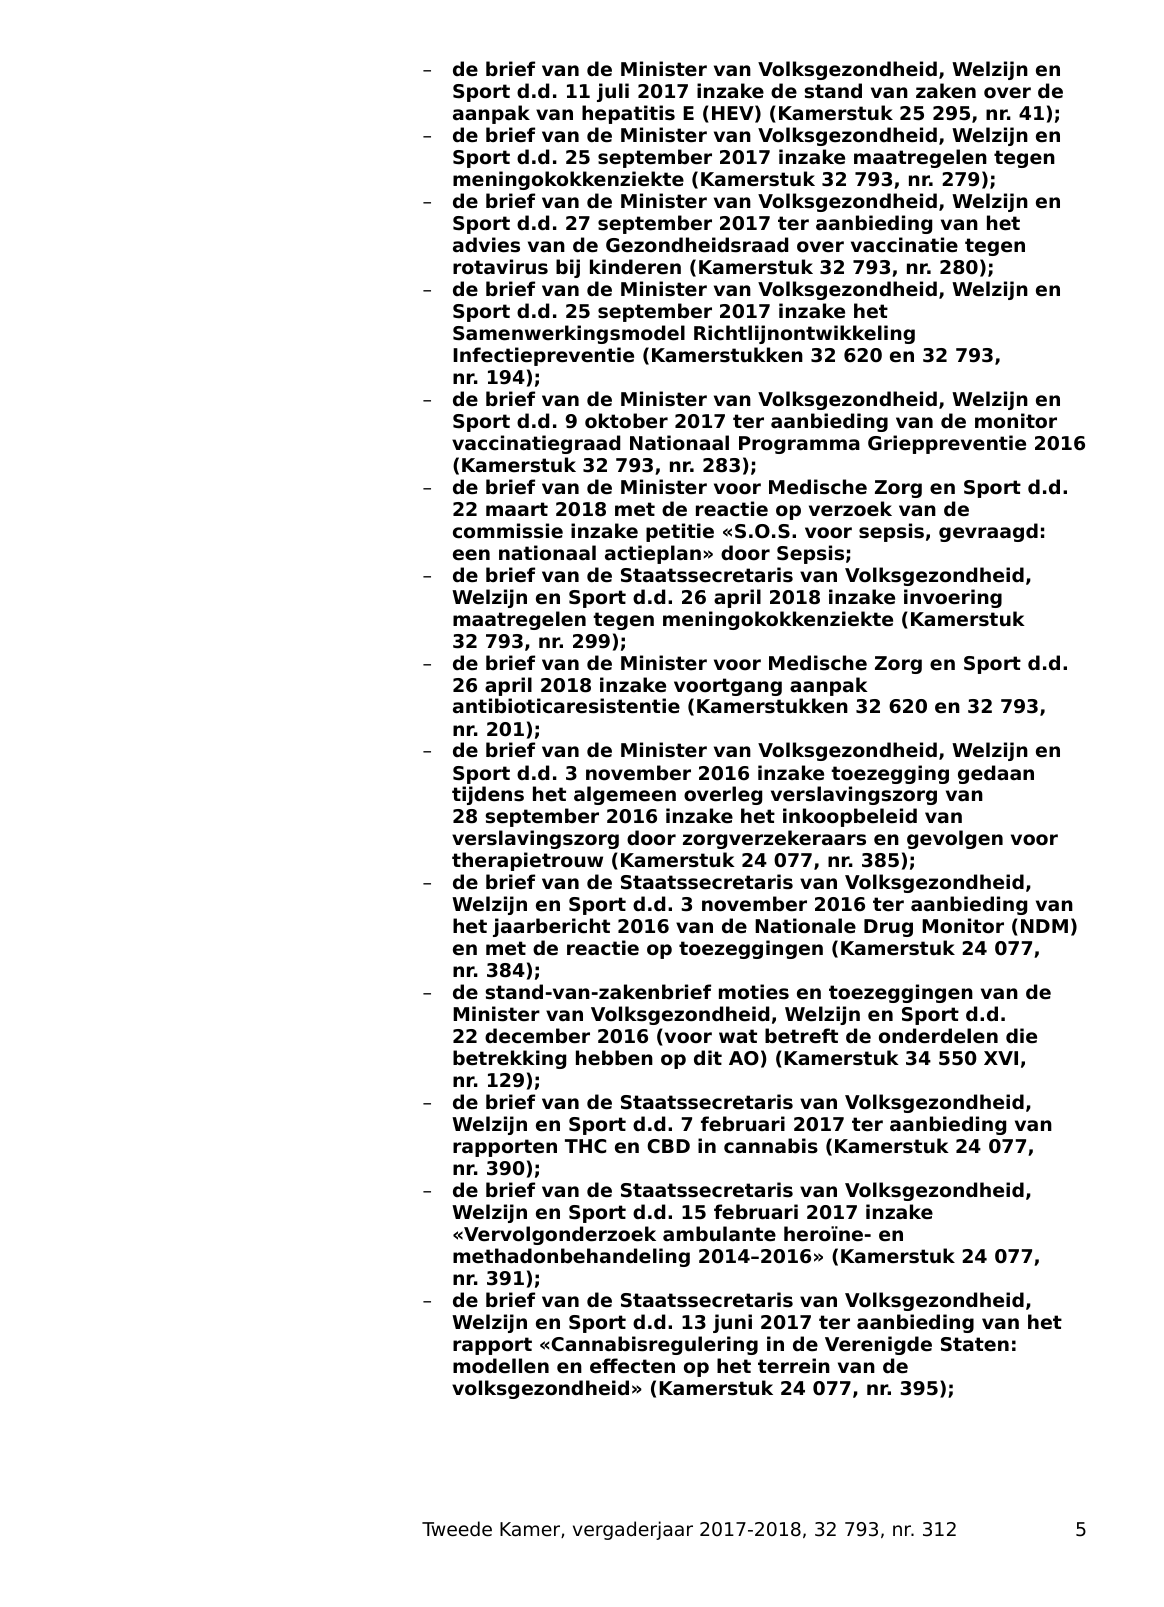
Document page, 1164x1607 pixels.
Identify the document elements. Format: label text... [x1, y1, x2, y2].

text – de brief van de Staatssecretaris van Volksgezondheid, Welzijn en Sport d.d. 26 april 2018 inzake invoering maatregelen tegen meningokokkenziekte (Kamerstuk 32 793, nr. 299); [422, 564, 1087, 652]
text – de brief van de Minister van Volksgezondheid, Welzijn en Sport d.d. 27 september 2017 ter aanbieding van het advies van de Gezondheidsraad over vaccinatie tegen rotavirus bij kinderen (Kamerstuk 32 793, nr. 280); [422, 191, 1087, 279]
text – de brief van de Staatssecretaris van Volksgezondheid, Welzijn en Sport d.d. 13 juni 2017 ter aanbieding van het rapport «Cannabisregulering in de Verenigde Staten: modellen en effecten op het terrein van de volksgezondheid» (Kamerstuk 24 077, nr. 395); [422, 1290, 1087, 1400]
text – de stand-van-zakenbrief moties en toezeggingen van de Minister van Volksgezondheid, Welzijn en Sport d.d. 22 december 2016 (voor wat betreft de onderdelen die betrekking hebben op dit AO) (Kamerstuk 34 550 XVI, nr. 129); [422, 982, 1087, 1092]
text – de brief van de Minister voor Medische Zorg en Sport d.d. 26 april 2018 inzake voortgang aanpak antibioticaresistentie (Kamerstukken 32 620 en 32 793, nr. 201); [422, 652, 1087, 740]
text – de brief van de Minister van Volksgezondheid, Welzijn en Sport d.d. 25 september 2017 inzake het Samenwerkingsmodel Richtlijnontwikkeling Infectiepreventie (Kamerstukken 32 620 en 32 793, nr. 194); [422, 279, 1087, 389]
text – de brief van de Minister van Volksgezondheid, Welzijn en Sport d.d. 3 november 2016 inzake toezegging gedaan tijdens het algemeen overleg verslavingszorg van 28 september 2016 inzake het inkoopbeleid van verslavingszorg door zorgverzekeraars en gevolgen voor therapietrouw (Kamerstuk 24 077, nr. 385); [422, 740, 1087, 872]
text – de brief van de Minister van Volksgezondheid, Welzijn en Sport d.d. 11 juli 2017 inzake de stand van zaken over de aanpak van hepatitis E (HEV) (Kamerstuk 25 295, nr. 41); [422, 59, 1087, 125]
text – de brief van de Staatssecretaris van Volksgezondheid, Welzijn en Sport d.d. 7 februari 2017 ter aanbieding van rapporten THC en CBD in cannabis (Kamerstuk 24 077, nr. 390); [422, 1092, 1087, 1180]
text – de brief van de Staatssecretaris van Volksgezondheid, Welzijn en Sport d.d. 15 februari 2017 inzake «Vervolgonderzoek ambulante heroïne- en methadonbehandeling 2014–2016» (Kamerstuk 24 077, nr. 391); [422, 1180, 1087, 1290]
text – de brief van de Minister voor Medische Zorg en Sport d.d. 22 maart 2018 met de reactie op verzoek van de commissie inzake petitie «S.O.S. voor sepsis, gevraagd: een nationaal actieplan» door Sepsis; [422, 477, 1087, 564]
text – de brief van de Staatssecretaris van Volksgezondheid, Welzijn en Sport d.d. 3 november 2016 ter aanbieding van het jaarbericht 2016 van de Nationale Drug Monitor (NDM) en met de reactie op toezeggingen (Kamerstuk 24 077, nr. 384); [422, 872, 1087, 982]
text – de brief van de Minister van Volksgezondheid, Welzijn en Sport d.d. 9 oktober 2017 ter aanbieding van de monitor vaccinatiegraad Nationaal Programma Grieppreventie 2016 (Kamerstuk 32 793, nr. 283); [422, 389, 1087, 477]
text – de brief van de Minister van Volksgezondheid, Welzijn en Sport d.d. 25 september 2017 inzake maatregelen tegen meningokokkenziekte (Kamerstuk 32 793, nr. 279); [422, 125, 1087, 191]
